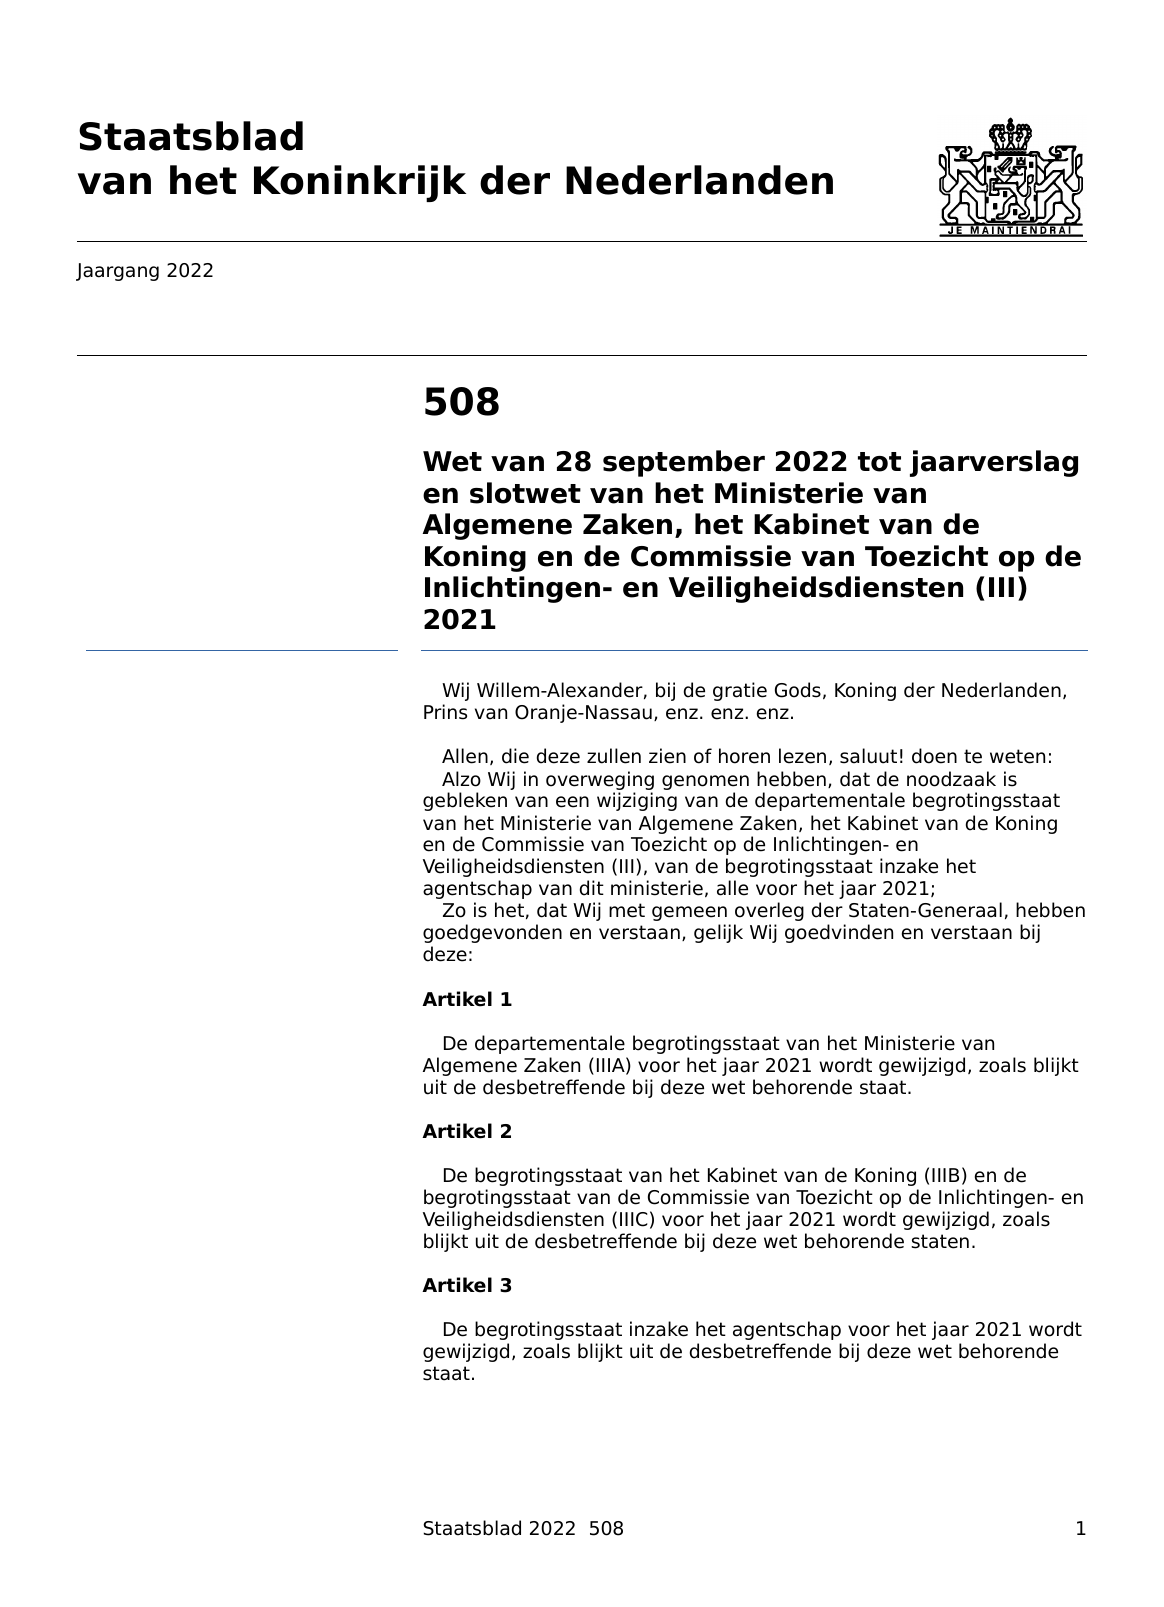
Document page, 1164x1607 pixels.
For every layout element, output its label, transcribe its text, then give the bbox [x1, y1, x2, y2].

subtitle Artikel 1 [422, 988, 1087, 1010]
subtitle Artikel 2 [422, 1121, 1087, 1143]
table_cell Jaargang 2022 [77, 242, 1087, 355]
text Allen, die deze zullen zien of horen lezen, saluut! doen te weten: [422, 746, 1087, 768]
text Alzo Wij in overweging genomen hebben, dat de noodzaak is gebleken van een wijziging van de departementale begrotingsstaat van het Ministerie van Algemene Zaken, het Kabinet van de Koning en de Commissie van Toezicht op de Inlichtingen- en Veiligheidsdiensten (III), van de begrotingsstaat inzake het agentschap van dit ministerie, alle voor het jaar 2021; [422, 768, 1087, 900]
text Zo is het, dat Wij met gemeen overleg der Staten-Generaal, hebben goedgevonden en verstaan, gelijk Wij goedvinden en verstaan bij deze: [422, 900, 1087, 966]
text Wet van 28 september 2022 tot jaarverslag en slotwet van het Ministerie van Algemene Zaken, het Kabinet van de Koning en de Commissie van Toezicht op de Inlichtingen- en Veiligheidsdiensten (III) 2021 [422, 447, 1087, 636]
table_header [886, 100, 1087, 241]
picture [936, 115, 1087, 240]
text De begrotingsstaat van het Kabinet van de Koning (IIIB) en de begrotingsstaat van de Commissie van Toezicht op de Inlichtingen- en Veiligheidsdiensten (IIIC) voor het jaar 2021 wordt gewijzigd, zoals blijkt uit de desbetreffende bij deze wet behorende staten. [422, 1165, 1087, 1253]
subtitle Artikel 3 [422, 1275, 1087, 1297]
text De departementale begrotingsstaat van het Ministerie van Algemene Zaken (IIIA) voor het jaar 2021 wordt gewijzigd, zoals blijkt uit de desbetreffende bij deze wet behorende staat. [422, 1033, 1087, 1098]
table_header Staatsblad van het Koninkrijk der Nederlanden [77, 100, 886, 241]
subtitle 508 [422, 381, 1087, 424]
text De begrotingsstaat inzake het agentschap voor het jaar 2021 wordt gewijzigd, zoals blijkt uit de desbetreffende bij deze wet behorende staat. [422, 1319, 1087, 1385]
text Wij Willem-Alexander, bij de gratie Gods, Koning der Nederlanden, Prins van Oranje-Nassau, enz. enz. enz. [422, 680, 1087, 724]
